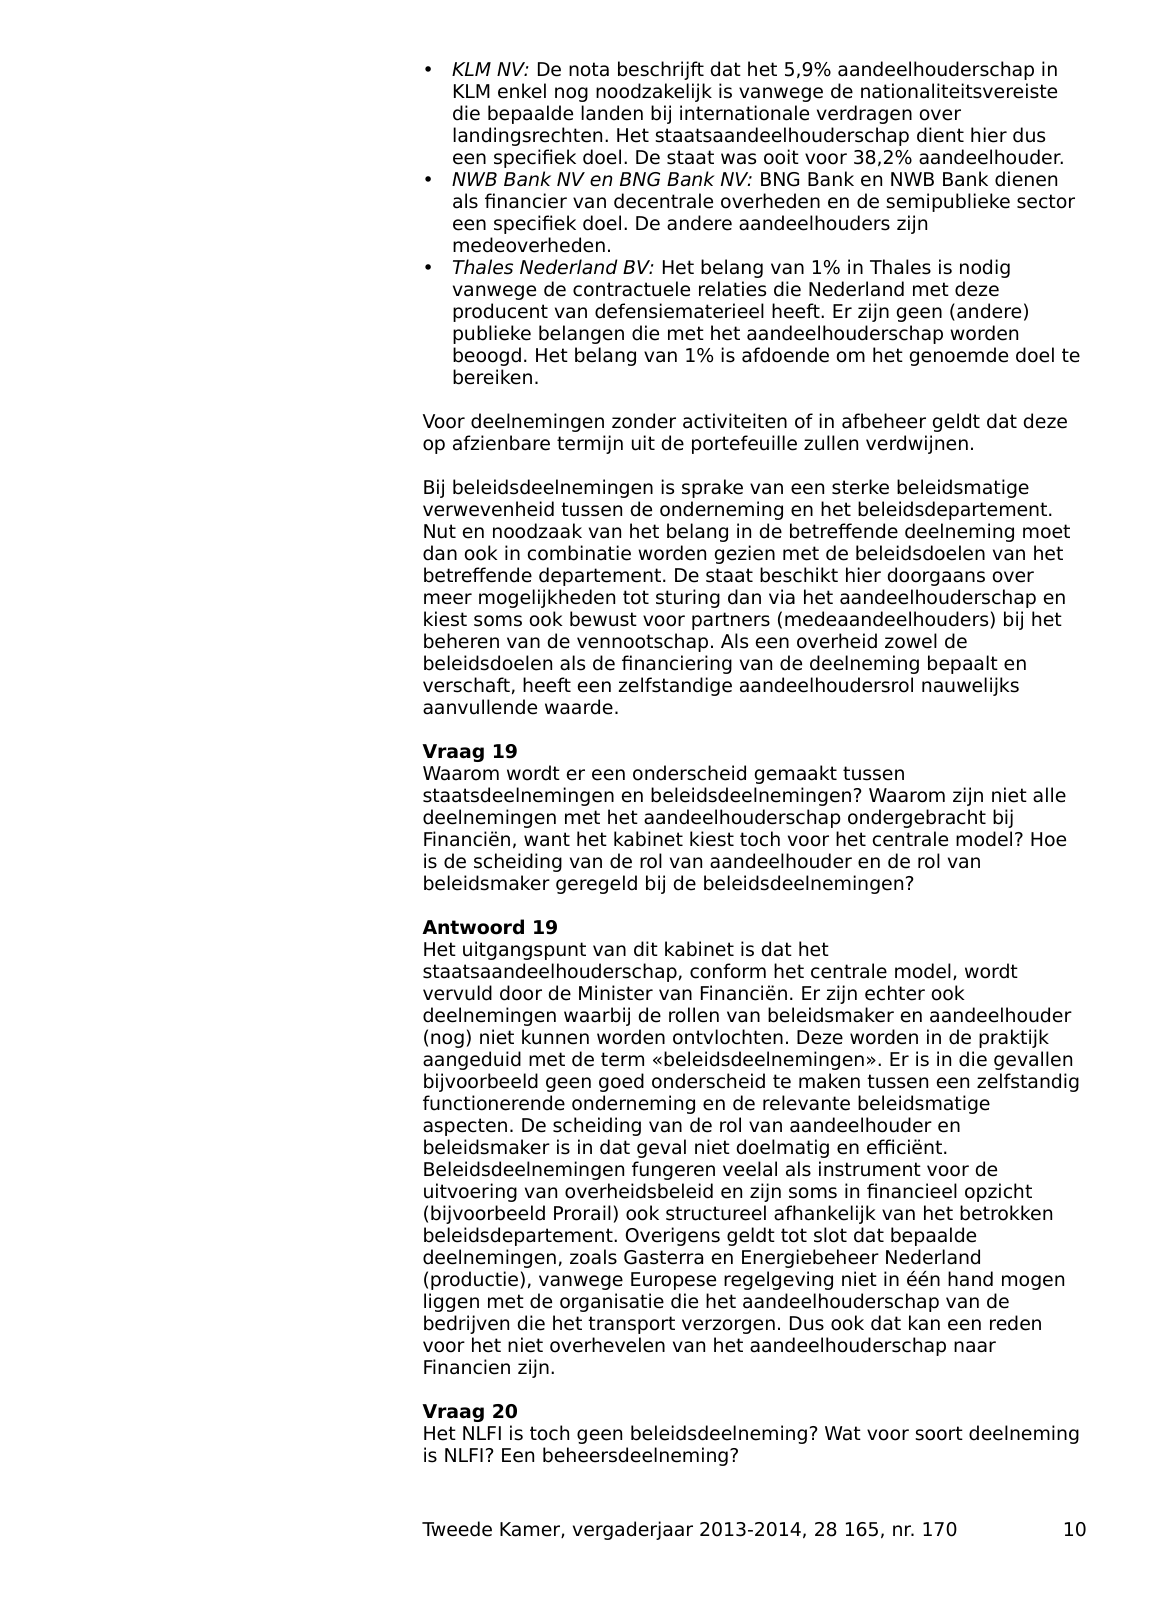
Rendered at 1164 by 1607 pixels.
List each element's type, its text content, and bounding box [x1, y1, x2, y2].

text Het uitgangspunt van dit kabinet is dat het staatsaandeelhouderschap, conform het centrale model, wordt vervuld door de Minister van Financiën. Er zijn echter ook deelnemingen waarbij de rollen van beleidsmaker en aandeelhouder (nog) niet kunnen worden ontvlochten. Deze worden in de praktijk aangeduid met de term «beleidsdeelnemingen». Er is in die gevallen bijvoorbeeld geen goed onderscheid te maken tussen een zelfstandig functionerende onderneming en de relevante beleidsmatige aspecten. De scheiding van de rol van aandeelhouder en beleidsmaker is in dat geval niet doelmatig en efficiënt. Beleidsdeelnemingen fungeren veelal als instrument voor de uitvoering van overheidsbeleid en zijn soms in financieel opzicht (bijvoorbeeld Prorail) ook structureel afhankelijk van het betrokken beleidsdepartement. Overigens geldt tot slot dat bepaalde deelnemingen, zoals Gasterra en Energiebeheer Nederland (productie), vanwege Europese regelgeving niet in één hand mogen liggen met de organisatie die het aandeelhouderschap van de bedrijven die het transport verzorgen. Dus ook dat kan een reden voor het niet overhevelen van het aandeelhouderschap naar Financien zijn. [422, 939, 1087, 1379]
text Voor deelnemingen zonder activiteiten of in afbeheer geldt dat deze op afzienbare termijn uit de portefeuille zullen verdwijnen. [422, 411, 1087, 455]
text Het NLFI is toch geen beleidsdeelneming? Wat voor soort deelneming is NLFI? Een beheersdeelneming? [422, 1423, 1087, 1467]
text Vraag 20 [422, 1401, 1087, 1423]
text • KLM NV: De nota beschrijft dat het 5,9% aandeelhouderschap in KLM enkel nog noodzakelijk is vanwege de nationaliteitsvereiste die bepaalde landen bij internationale verdragen over landingsrechten. Het staatsaandeelhouderschap dient hier dus een specifiek doel. De staat was ooit voor 38,2% aandeelhouder. [422, 59, 1087, 169]
text Waarom wordt er een onderscheid gemaakt tussen staatsdeelnemingen en beleidsdeelnemingen? Waarom zijn niet alle deelnemingen met het aandeelhouderschap ondergebracht bij Financiën, want het kabinet kiest toch voor het centrale model? Hoe is de scheiding van de rol van aandeelhouder en de rol van beleidsmaker geregeld bij de beleidsdeelnemingen? [422, 763, 1087, 895]
text Antwoord 19 [422, 917, 1087, 939]
text • NWB Bank NV en BNG Bank NV: BNG Bank en NWB Bank dienen als financier van decentrale overheden en de semipublieke sector een specifiek doel. De andere aandeelhouders zijn medeoverheden. [422, 169, 1087, 257]
text • Thales Nederland BV: Het belang van 1% in Thales is nodig vanwege de contractuele relaties die Nederland met deze producent van defensiematerieel heeft. Er zijn geen (andere) publieke belangen die met het aandeelhouderschap worden beoogd. Het belang van 1% is afdoende om het genoemde doel te bereiken. [422, 257, 1087, 389]
text Vraag 19 [422, 741, 1087, 763]
text Bij beleidsdeelnemingen is sprake van een sterke beleidsmatige verwevenheid tussen de onderneming en het beleidsdepartement. Nut en noodzaak van het belang in de betreffende deelneming moet dan ook in combinatie worden gezien met de beleidsdoelen van het betreffende departement. De staat beschikt hier doorgaans over meer mogelijkheden tot sturing dan via het aandeelhouderschap en kiest soms ook bewust voor partners (medeaandeelhouders) bij het beheren van de vennootschap. Als een overheid zowel de beleidsdoelen als de financiering van de deelneming bepaalt en verschaft, heeft een zelfstandige aandeelhoudersrol nauwelijks aanvullende waarde. [422, 477, 1087, 719]
